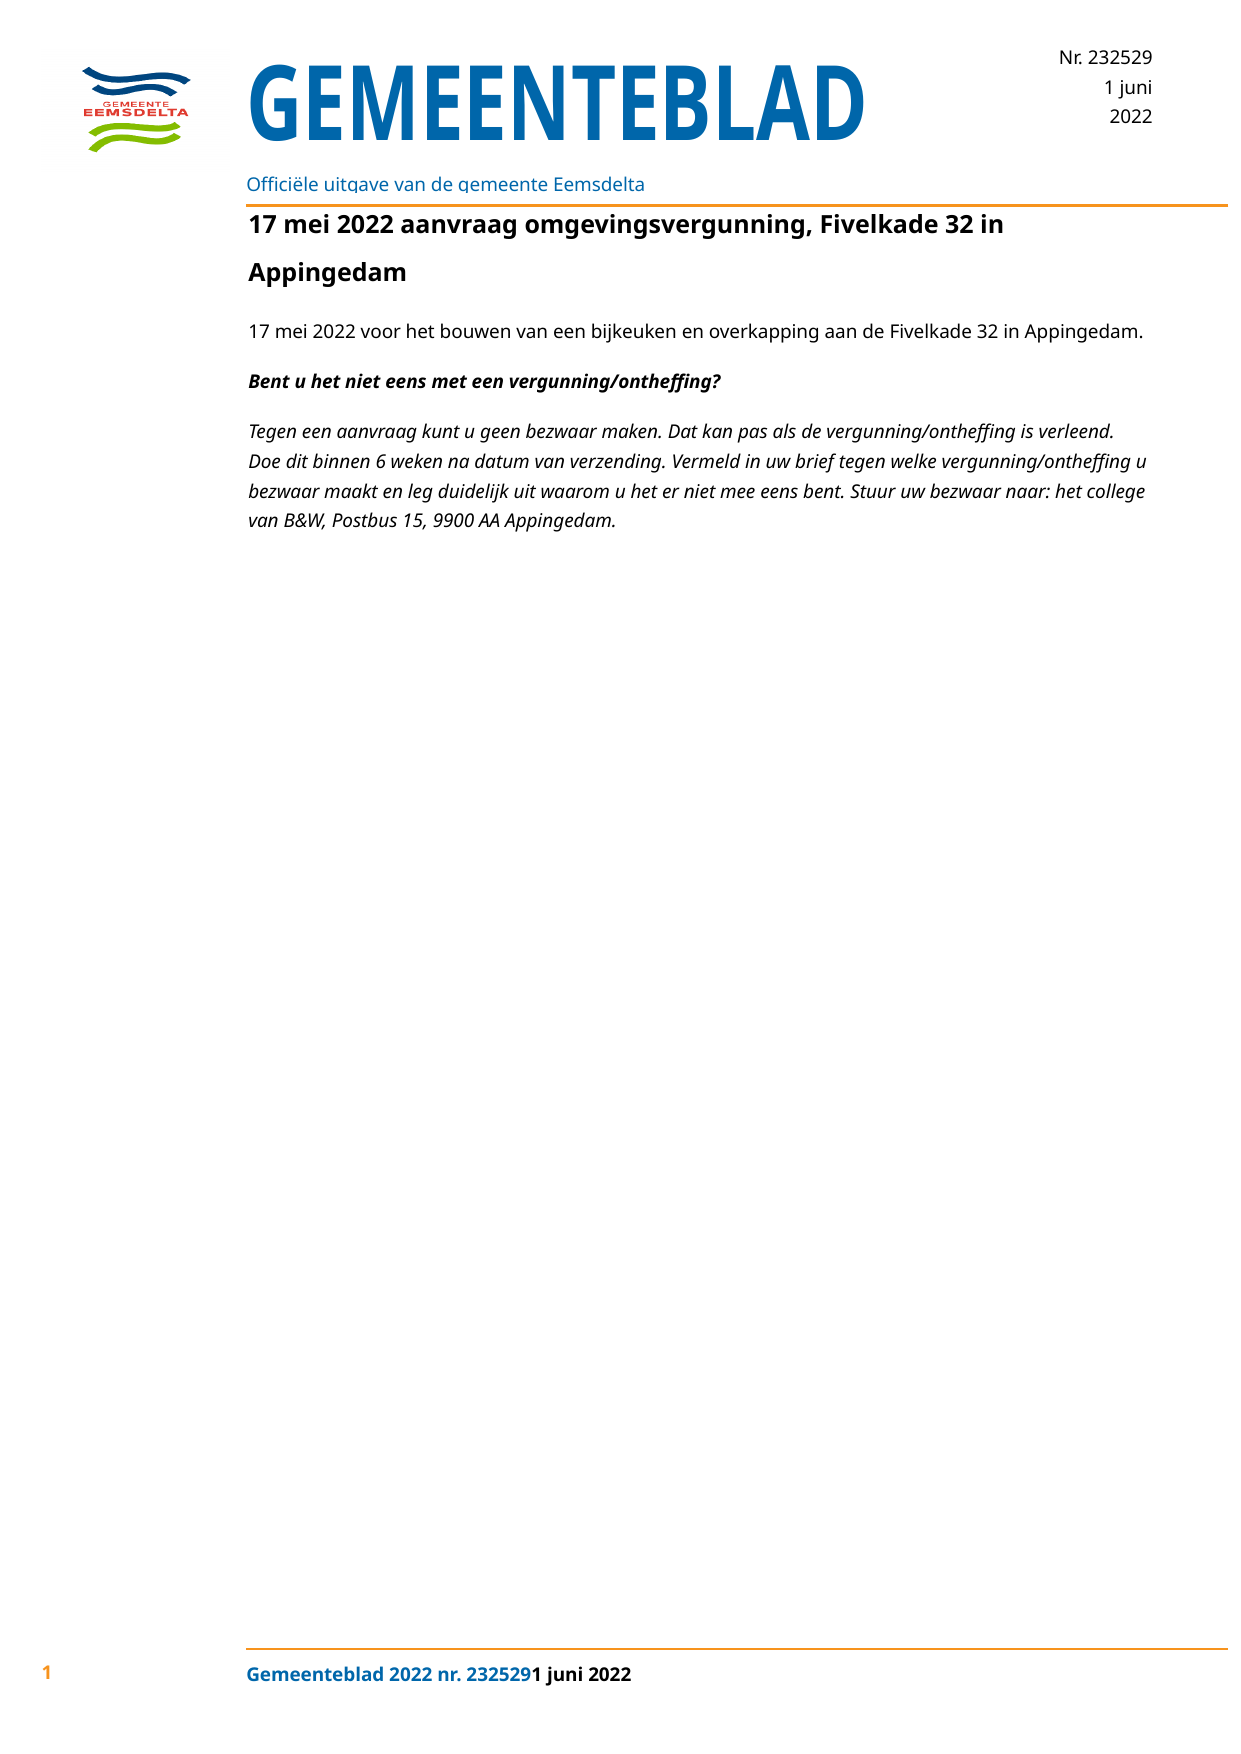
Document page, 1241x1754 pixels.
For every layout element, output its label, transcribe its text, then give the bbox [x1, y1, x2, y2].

picture [41, 47, 231, 172]
text 17 mei 2022 voor het bouwen van een bijkeuken en overkapping aan de Fivelkade 32 in Appingedam. [248, 318, 1152, 344]
text 17 mei 2022 aanvraag omgevingsvergunning, Fivelkade 32 in Appingedam [248, 207, 1152, 288]
text Bent u het niet eens met een vergunning/ontheffing? [248, 368, 1152, 394]
text Tegen een aanvraag kunt u geen bezwaar maken. Dat kan pas als de vergunning/ontheffing is verleend. Doe dit binnen 6 weken na datum van verzending. Vermeld in uw brief tegen welke vergunning/ontheffing u bezwaar maakt en leg duidelijk uit waarom u het er niet mee eens bent. Stuur uw bezwaar naar: het college van B&W, Postbus 15, 9900 AA Appingedam. [248, 419, 1152, 533]
